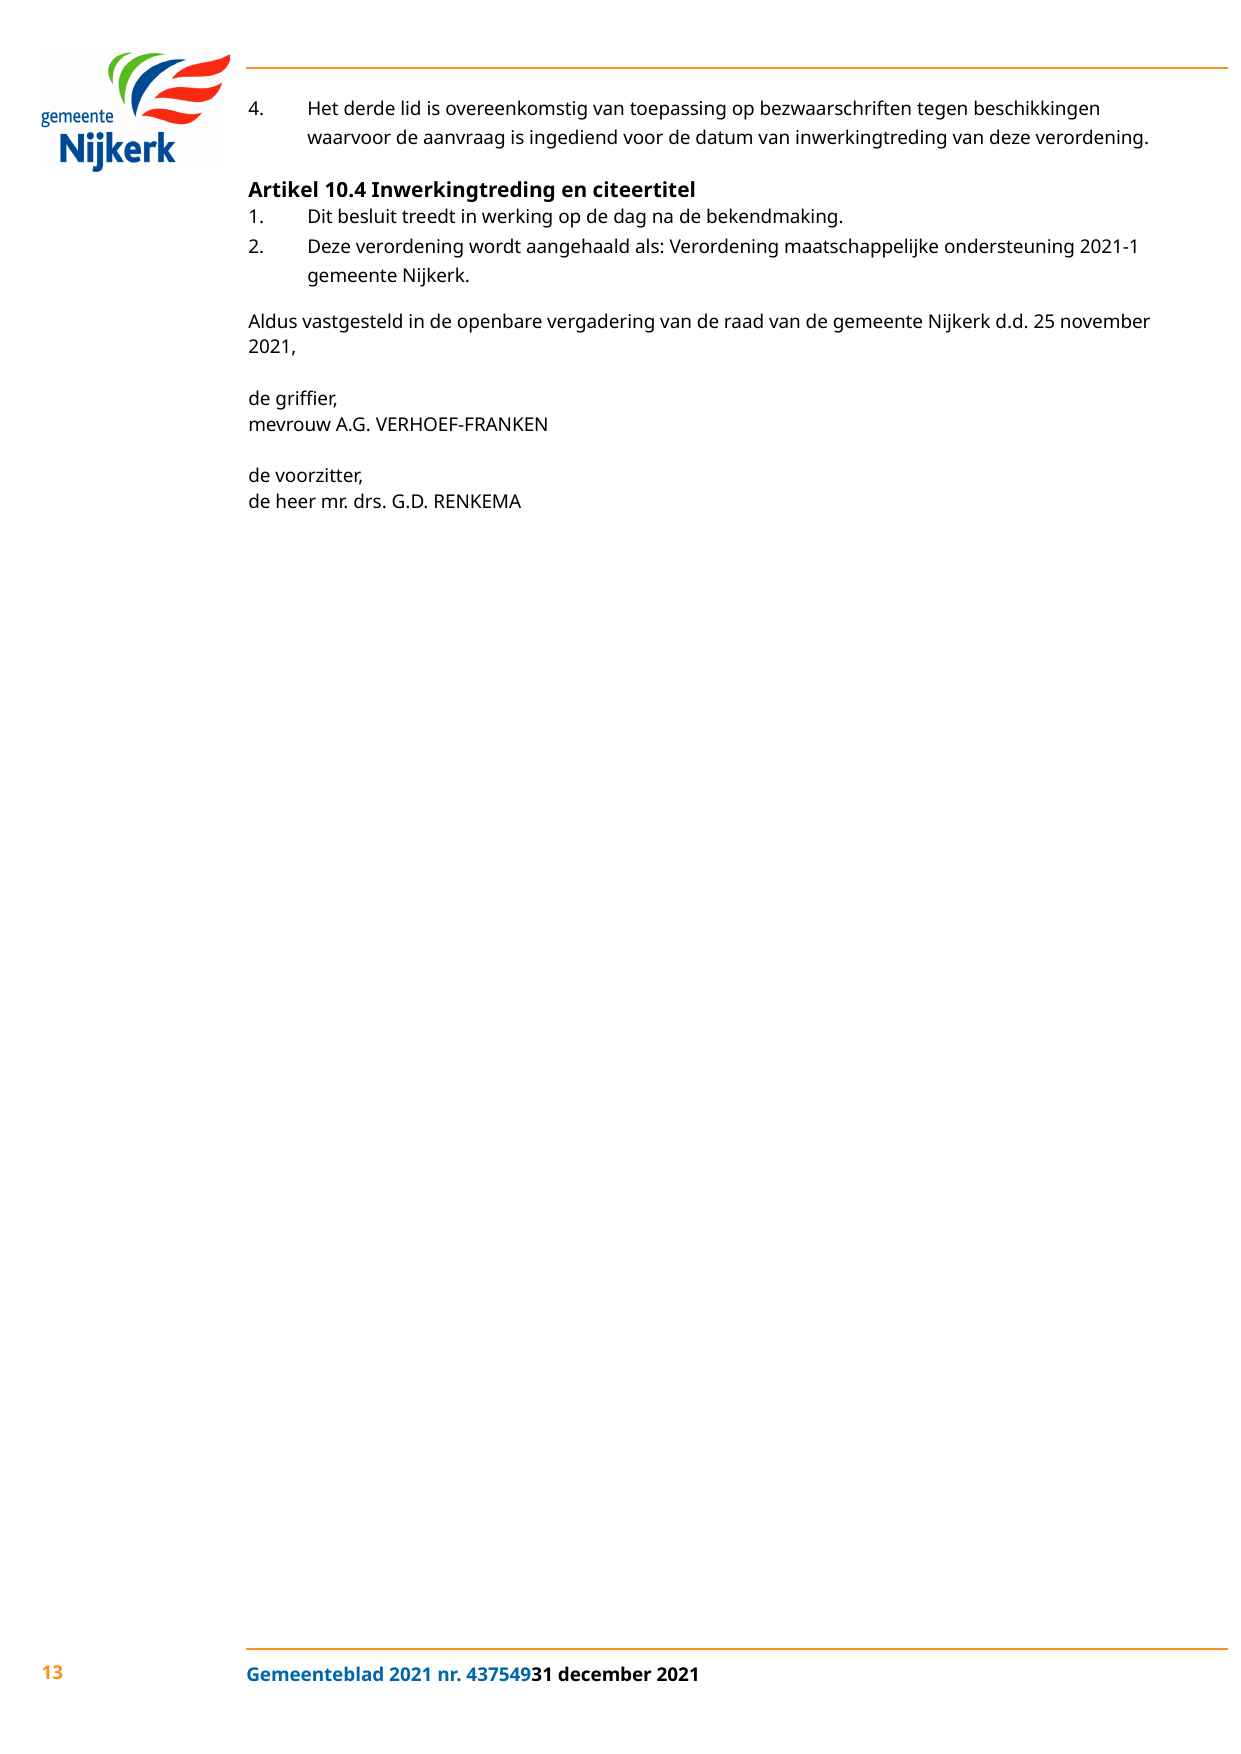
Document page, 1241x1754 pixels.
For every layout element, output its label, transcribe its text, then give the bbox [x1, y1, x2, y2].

text Aldus vastgesteld in de openbare vergadering van de raad van de gemeente Nijkerk d.d. 25 november 2021, [248, 308, 1152, 359]
text de griffier, [248, 385, 1152, 411]
list Het derde lid is overeenkomstig van toepassing op bezwaarschriften tegen beschikkingen waarvoor de aanvraag is ingediend voor de datum van inwerkingtreding van deze verordening. [248, 95, 1152, 150]
text de heer mr. drs. G.D. RENKEMA [248, 488, 1152, 514]
text mevrouw A.G. VERHOEF-FRANKEN [248, 411, 1152, 437]
text de voorzitter, [248, 462, 1152, 488]
list Dit besluit treedt in werking op de dag na de bekendmaking. [248, 203, 1152, 229]
picture [41, 47, 231, 172]
list Deze verordening wordt aangehaald als: Verordening maatschappelijke ondersteuning 2021-1 gemeente Nijkerk. [248, 233, 1152, 288]
text Artikel 10.4 Inwerkingtreding en citeertitel [248, 175, 1152, 203]
